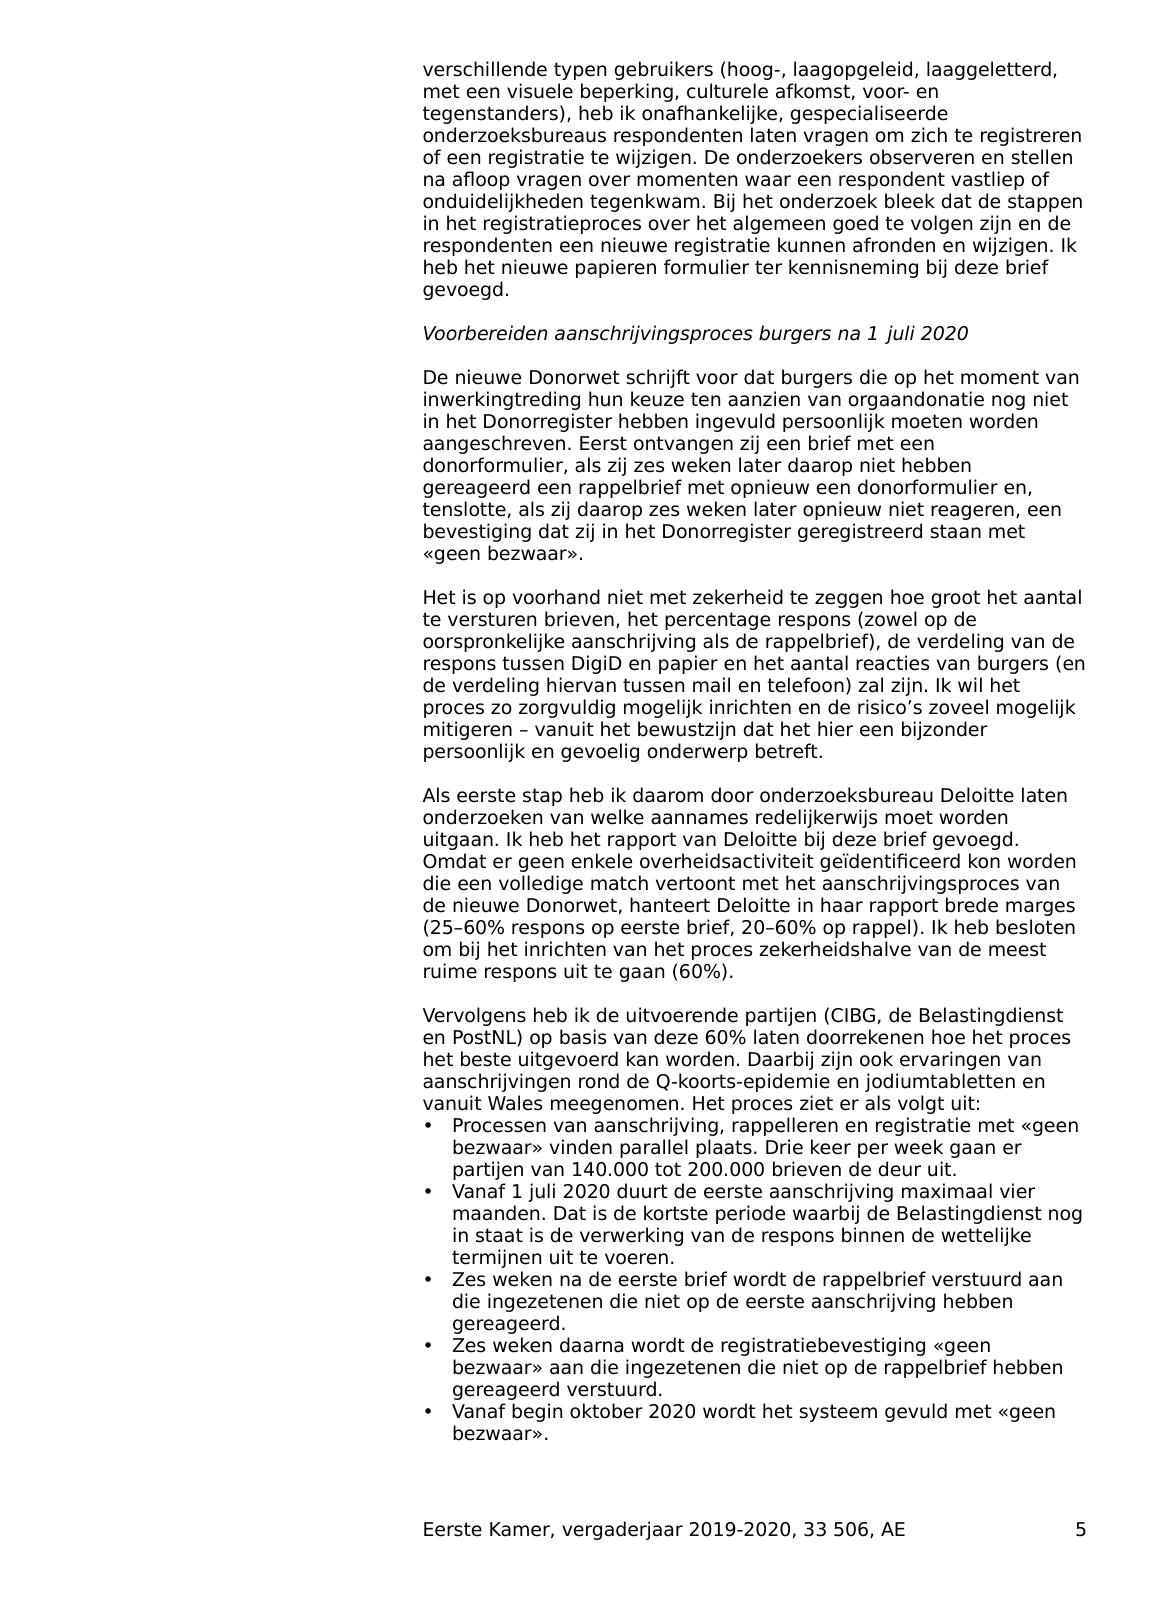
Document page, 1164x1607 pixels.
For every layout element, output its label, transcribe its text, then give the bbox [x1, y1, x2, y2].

text • Vanaf 1 juli 2020 duurt de eerste aanschrijving maximaal vier maanden. Dat is de kortste periode waarbij de Belastingdienst nog in staat is de verwerking van de respons binnen de wettelijke termijnen uit te voeren. [422, 1181, 1087, 1269]
text verschillende typen gebruikers (hoog-, laagopgeleid, laaggeletterd, met een visuele beperking, culturele afkomst, voor- en tegenstanders), heb ik onafhankelijke, gespecialiseerde onderzoeksbureaus respondenten laten vragen om zich te registreren of een registratie te wijzigen. De onderzoekers observeren en stellen na afloop vragen over momenten waar een respondent vastliep of onduidelijkheden tegenkwam. Bij het onderzoek bleek dat de stappen in het registratieproces over het algemeen goed te volgen zijn en de respondenten een nieuwe registratie kunnen afronden en wijzigen. Ik heb het nieuwe papieren formulier ter kennisneming bij deze brief gevoegd. [422, 59, 1087, 301]
text • Vanaf begin oktober 2020 wordt het systeem gevuld met «geen bezwaar». [422, 1401, 1087, 1445]
text Als eerste stap heb ik daarom door onderzoeksbureau Deloitte laten onderzoeken van welke aannames redelijkerwijs moet worden uitgaan. Ik heb het rapport van Deloitte bij deze brief gevoegd. Omdat er geen enkele overheidsactiviteit geïdentificeerd kon worden die een volledige match vertoont met het aanschrijvingsproces van de nieuwe Donorwet, hanteert Deloitte in haar rapport brede marges (25–60% respons op eerste brief, 20–60% op rappel). Ik heb besloten om bij het inrichten van het proces zekerheidshalve van de meest ruime respons uit te gaan (60%). [422, 785, 1087, 983]
subtitle Voorbereiden aanschrijvingsproces burgers na 1 juli 2020 [422, 323, 1087, 345]
text • Zes weken na de eerste brief wordt de rappelbrief verstuurd aan die ingezetenen die niet op de eerste aanschrijving hebben gereageerd. [422, 1269, 1087, 1335]
text Vervolgens heb ik de uitvoerende partijen (CIBG, de Belastingdienst en PostNL) op basis van deze 60% laten doorrekenen hoe het proces het beste uitgevoerd kan worden. Daarbij zijn ook ervaringen van aanschrijvingen rond de Q-koorts-epidemie en jodiumtabletten en vanuit Wales meegenomen. Het proces ziet er als volgt uit: [422, 1005, 1087, 1115]
text • Zes weken daarna wordt de registratiebevestiging «geen bezwaar» aan die ingezetenen die niet op de rappelbrief hebben gereageerd verstuurd. [422, 1335, 1087, 1401]
text • Processen van aanschrijving, rappelleren en registratie met «geen bezwaar» vinden parallel plaats. Drie keer per week gaan er partijen van 140.000 tot 200.000 brieven de deur uit. [422, 1115, 1087, 1181]
text Het is op voorhand niet met zekerheid te zeggen hoe groot het aantal te versturen brieven, het percentage respons (zowel op de oorspronkelijke aanschrijving als de rappelbrief), de verdeling van de respons tussen DigiD en papier en het aantal reacties van burgers (en de verdeling hiervan tussen mail en telefoon) zal zijn. Ik wil het proces zo zorgvuldig mogelijk inrichten en de risico’s zoveel mogelijk mitigeren – vanuit het bewustzijn dat het hier een bijzonder persoonlijk en gevoelig onderwerp betreft. [422, 587, 1087, 763]
text De nieuwe Donorwet schrijft voor dat burgers die op het moment van inwerkingtreding hun keuze ten aanzien van orgaandonatie nog niet in het Donorregister hebben ingevuld persoonlijk moeten worden aangeschreven. Eerst ontvangen zij een brief met een donorformulier, als zij zes weken later daarop niet hebben gereageerd een rappelbrief met opnieuw een donorformulier en, tenslotte, als zij daarop zes weken later opnieuw niet reageren, een bevestiging dat zij in het Donorregister geregistreerd staan met «geen bezwaar». [422, 367, 1087, 565]
